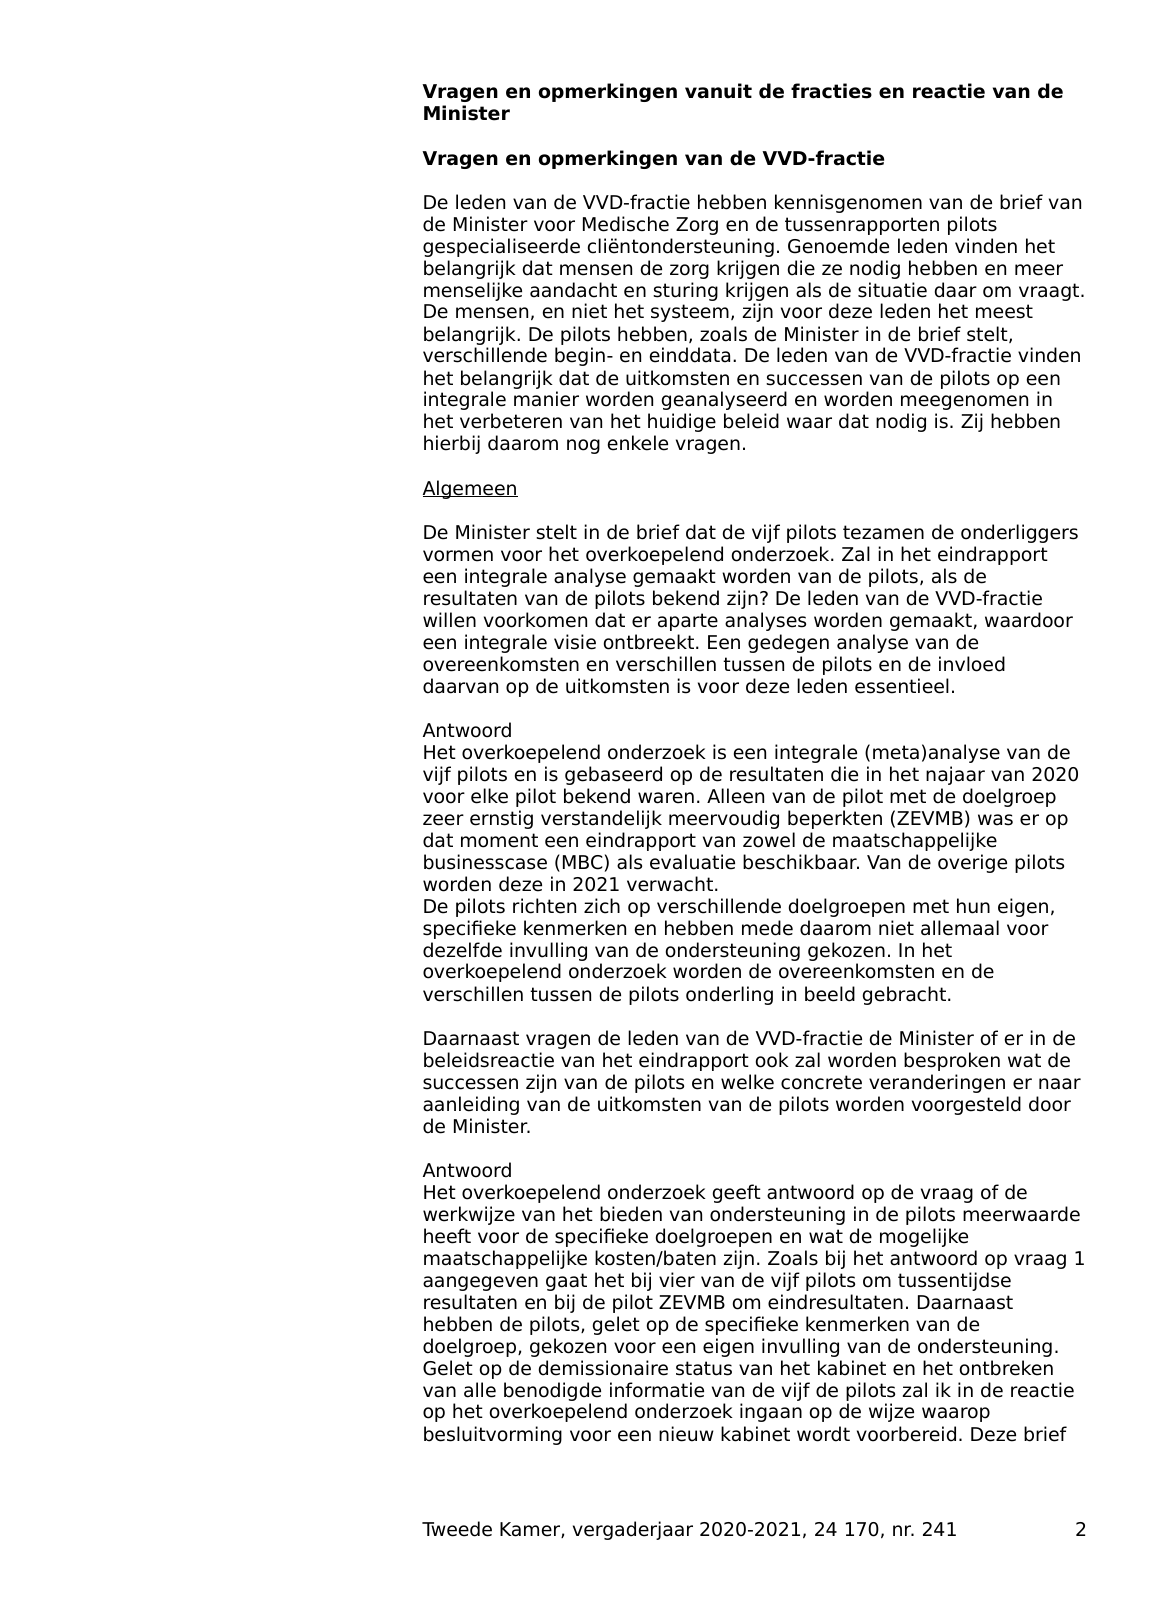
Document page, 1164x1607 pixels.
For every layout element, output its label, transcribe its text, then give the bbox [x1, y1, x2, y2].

text Antwoord [422, 720, 1087, 742]
text Het overkoepelend onderzoek is een integrale (meta)analyse van de vijf pilots en is gebaseerd op de resultaten die in het najaar van 2020 voor elke pilot bekend waren. Alleen van de pilot met de doelgroep zeer ernstig verstandelijk meervoudig beperkten (ZEVMB) was er op dat moment een eindrapport van zowel de maatschappelijke businesscase (MBC) als evaluatie beschikbaar. Van de overige pilots worden deze in 2021 verwacht. [422, 742, 1087, 896]
text Antwoord [422, 1160, 1087, 1182]
text De Minister stelt in de brief dat de vijf pilots tezamen de onderliggers vormen voor het overkoepelend onderzoek. Zal in het eindrapport een integrale analyse gemaakt worden van de pilots, als de resultaten van de pilots bekend zijn? De leden van de VVD-fractie willen voorkomen dat er aparte analyses worden gemaakt, waardoor een integrale visie ontbreekt. Een gedegen analyse van de overeenkomsten en verschillen tussen de pilots en de invloed daarvan op de uitkomsten is voor deze leden essentieel. [422, 522, 1087, 697]
text Gelet op de demissionaire status van het kabinet en het ontbreken van alle benodigde informatie van de vijf de pilots zal ik in de reactie op het overkoepelend onderzoek ingaan op de wijze waarop besluitvorming voor een nieuw kabinet wordt voorbereid. Deze brief [422, 1357, 1087, 1445]
text Daarnaast vragen de leden van de VVD-fractie de Minister of er in de beleidsreactie van het eindrapport ook zal worden besproken wat de successen zijn van de pilots en welke concrete veranderingen er naar aanleiding van de uitkomsten van de pilots worden voorgesteld door de Minister. [422, 1028, 1087, 1137]
subtitle Algemeen [422, 477, 1087, 499]
subtitle Vragen en opmerkingen van de VVD-fractie [422, 147, 1087, 169]
text Het overkoepelend onderzoek geeft antwoord op de vraag of de werkwijze van het bieden van ondersteuning in de pilots meerwaarde heeft voor de specifieke doelgroepen en wat de mogelijke maatschappelijke kosten/baten zijn. Zoals bij het antwoord op vraag 1 aangegeven gaat het bij vier van de vijf pilots om tussentijdse resultaten en bij de pilot ZEVMB om eindresultaten. Daarnaast hebben de pilots, gelet op de specifieke kenmerken van de doelgroep, gekozen voor een eigen invulling van de ondersteuning. [422, 1182, 1087, 1357]
subtitle Vragen en opmerkingen vanuit de fracties en reactie van de Minister [422, 81, 1087, 125]
text De leden van de VVD-fractie hebben kennisgenomen van de brief van de Minister voor Medische Zorg en de tussenrapporten pilots gespecialiseerde cliëntondersteuning. Genoemde leden vinden het belangrijk dat mensen de zorg krijgen die ze nodig hebben en meer menselijke aandacht en sturing krijgen als de situatie daar om vraagt. De mensen, en niet het systeem, zijn voor deze leden het meest belangrijk. De pilots hebben, zoals de Minister in de brief stelt, verschillende begin- en einddata. De leden van de VVD-fractie vinden het belangrijk dat de uitkomsten en successen van de pilots op een integrale manier worden geanalyseerd en worden meegenomen in het verbeteren van het huidige beleid waar dat nodig is. Zij hebben hierbij daarom nog enkele vragen. [422, 192, 1087, 455]
text De pilots richten zich op verschillende doelgroepen met hun eigen, specifieke kenmerken en hebben mede daarom niet allemaal voor dezelfde invulling van de ondersteuning gekozen. In het overkoepelend onderzoek worden de overeenkomsten en de verschillen tussen de pilots onderling in beeld gebracht. [422, 896, 1087, 1005]
